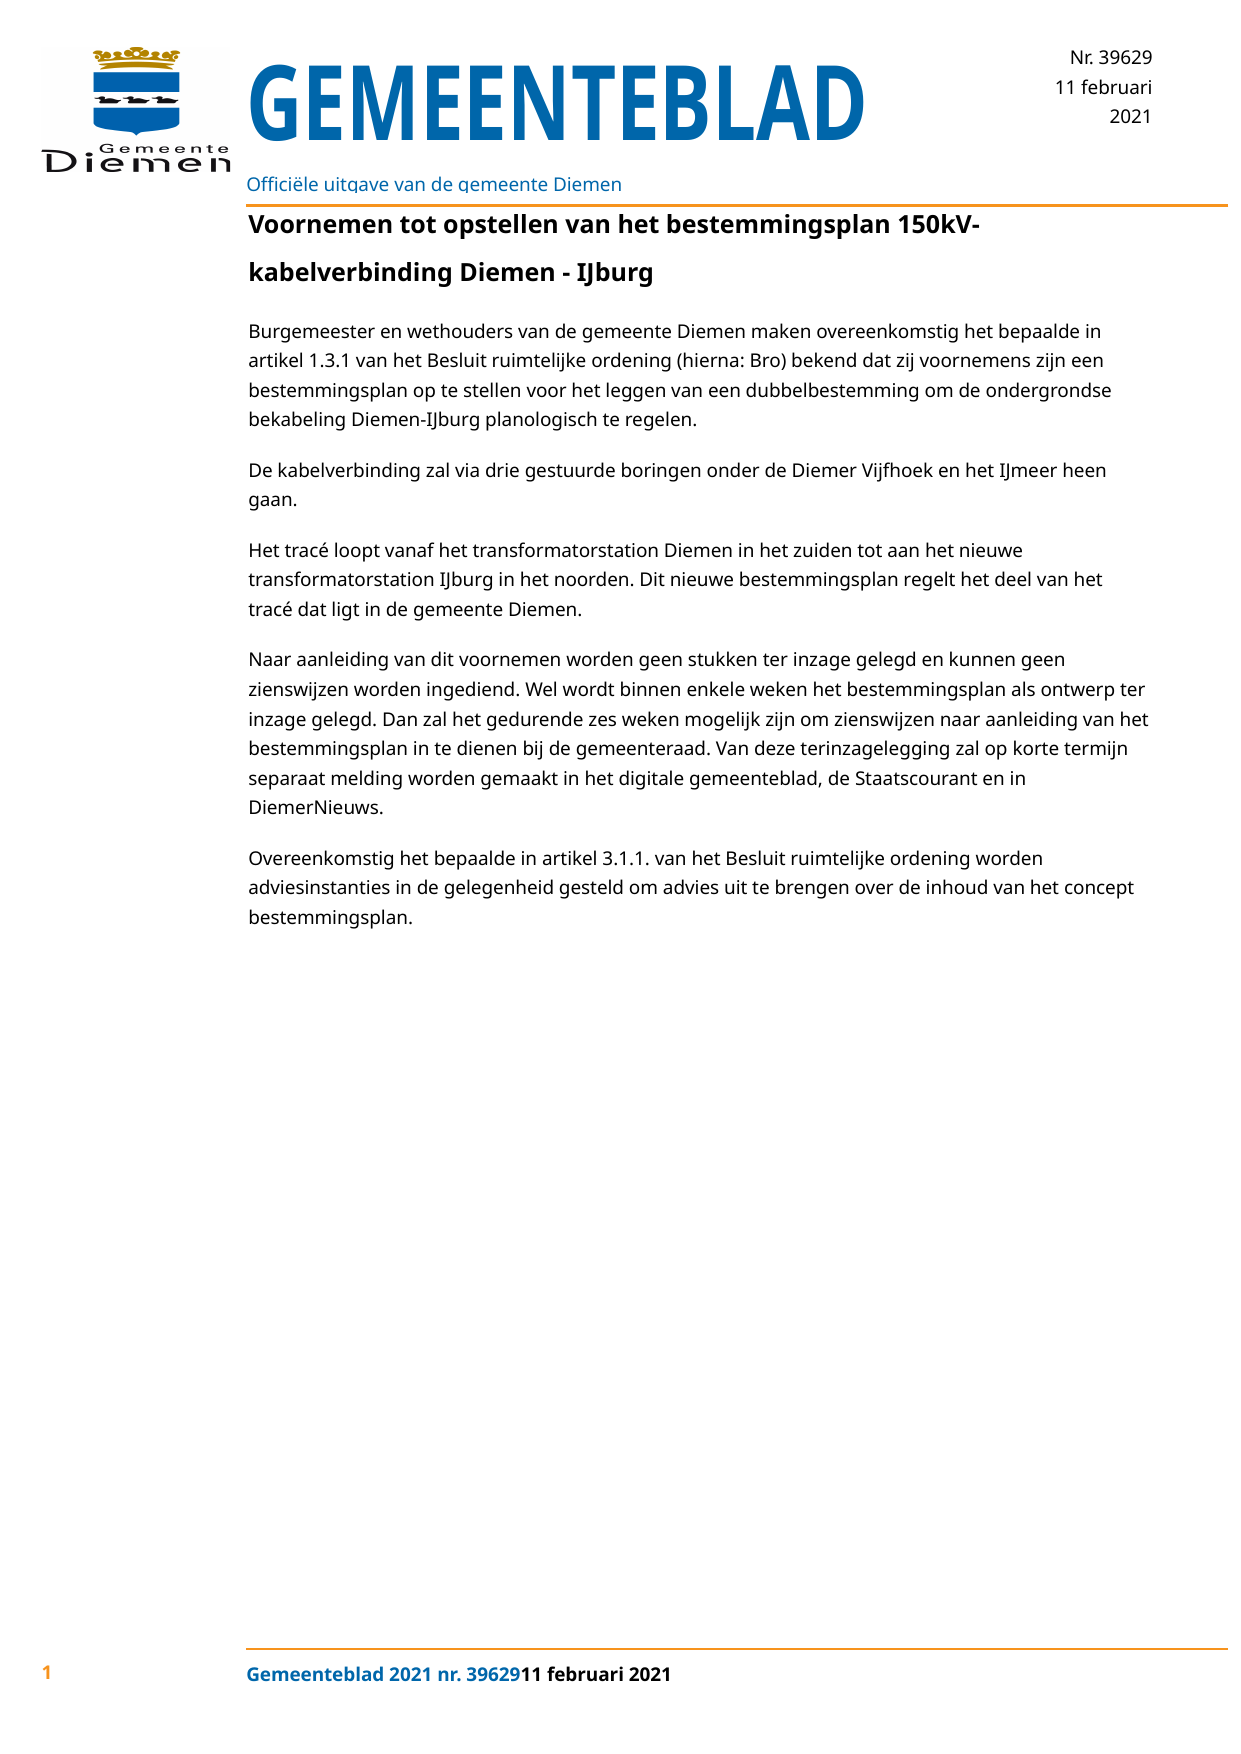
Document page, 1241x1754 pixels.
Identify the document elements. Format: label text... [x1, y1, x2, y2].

text Naar aanleiding van dit voornemen worden geen stukken ter inzage gelegd en kunnen geen zienswijzen worden ingediend. Wel wordt binnen enkele weken het bestemmingsplan als ontwerp ter inzage gelegd. Dan zal het gedurende zes weken mogelijk zijn om zienswijzen naar aanleiding van het bestemmingsplan in te dienen bij de gemeenteraad. Van deze terinzagelegging zal op korte termijn separaat melding worden gemaakt in het digitale gemeenteblad, de Staatscourant en in DiemerNieuws. [248, 647, 1152, 820]
text Burgemeester en wethouders van de gemeente Diemen maken overeenkomstig het bepaalde in artikel 1.3.1 van het Besluit ruimtelijke ordening (hierna: Bro) bekend dat zij voornemens zijn een bestemmingsplan op te stellen voor het leggen van een dubbelbestemming om de ondergrondse bekabeling Diemen-IJburg planologisch te regelen. [248, 318, 1152, 432]
picture [41, 47, 231, 172]
text De kabelverbinding zal via drie gestuurde boringen onder de Diemer Vijfhoek en het IJmeer heen gaan. [248, 457, 1152, 512]
text Het tracé loopt vanaf het transformatorstation Diemen in het zuiden tot aan het nieuwe transformatorstation IJburg in het noorden. Dit nieuwe bestemmingsplan regelt het deel van het tracé dat ligt in de gemeente Diemen. [248, 537, 1152, 622]
text Voornemen tot opstellen van het bestemmingsplan 150kV-kabelverbinding Diemen - IJburg [248, 207, 1152, 288]
text Overeenkomstig het bepaalde in artikel 3.1.1. van het Besluit ruimtelijke ordening worden adviesinstanties in de gelegenheid gesteld om advies uit te brengen over de inhoud van het concept bestemmingsplan. [248, 845, 1152, 930]
